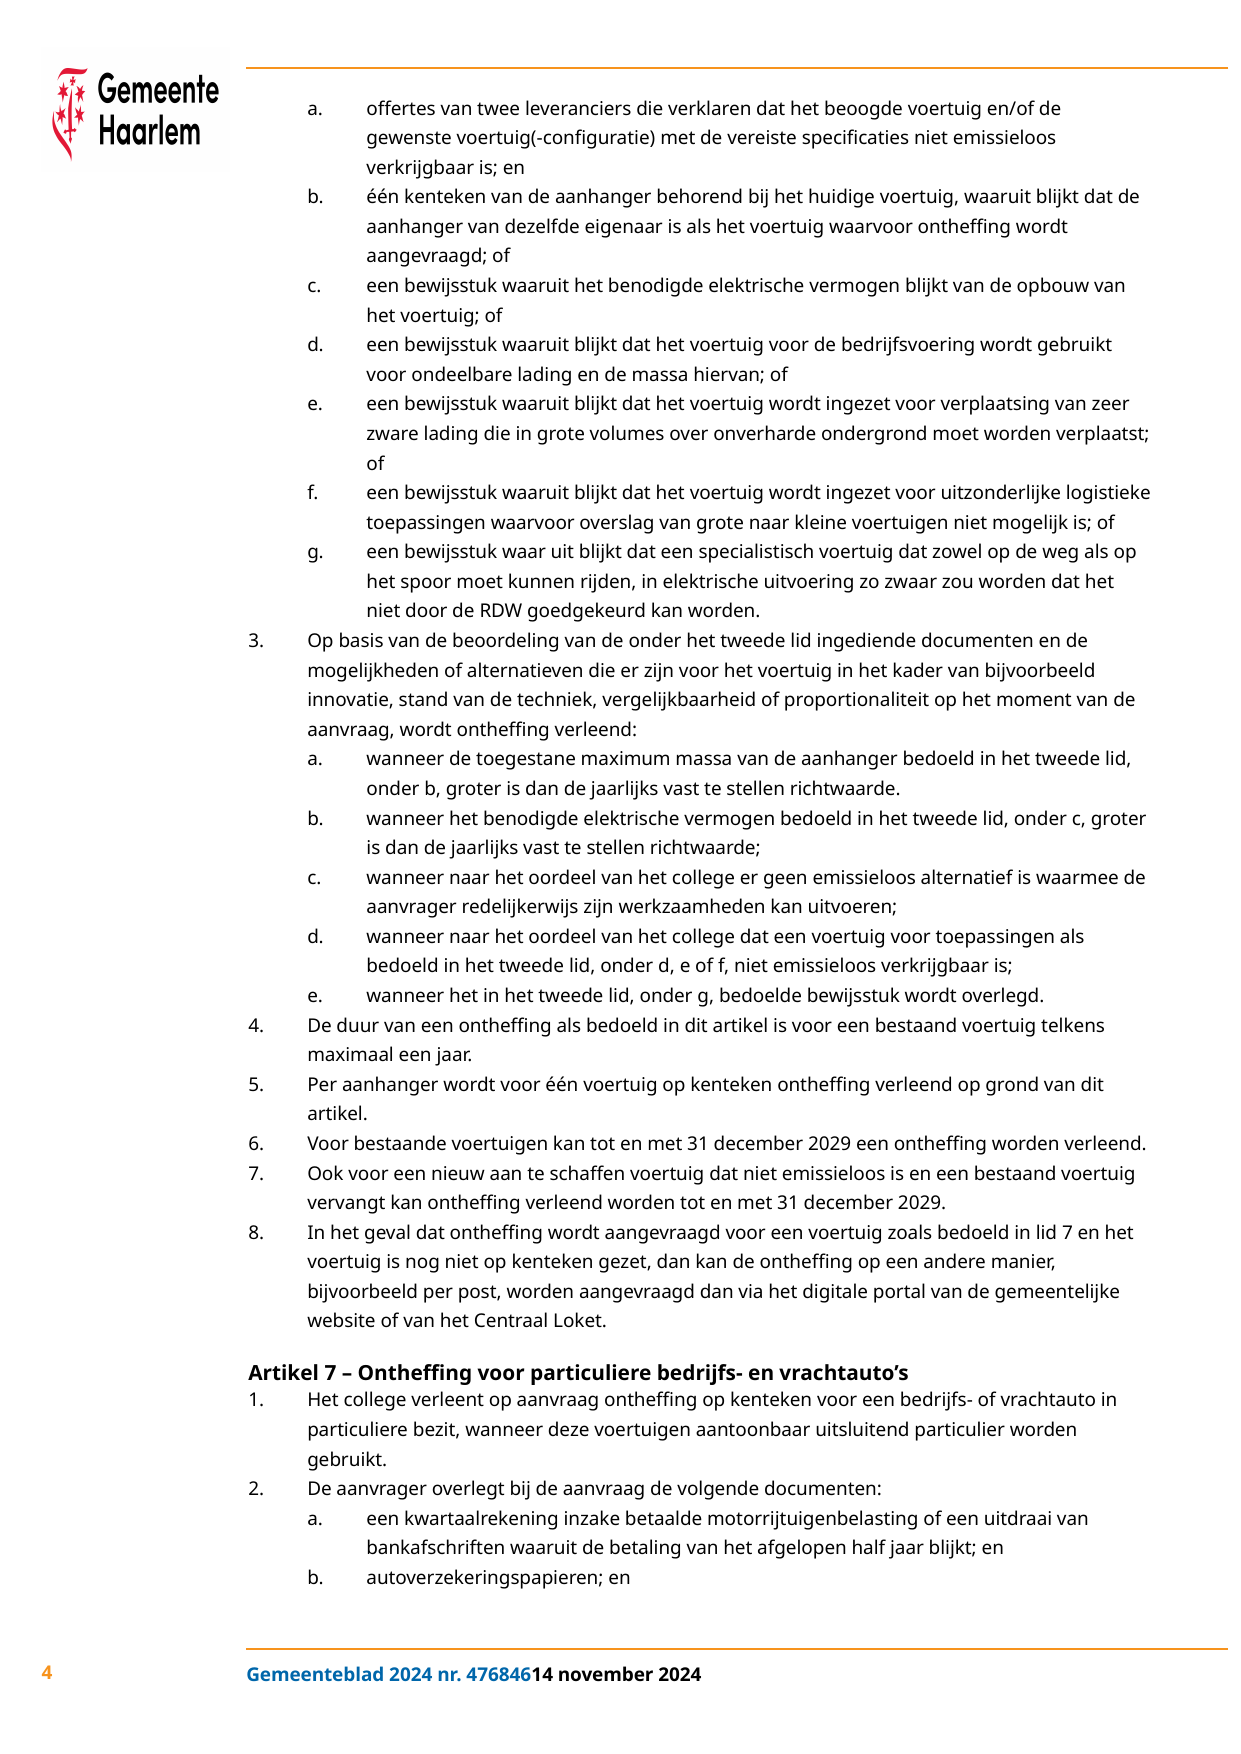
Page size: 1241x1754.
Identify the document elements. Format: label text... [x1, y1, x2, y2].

list een bewijsstuk waaruit blijkt dat het voertuig wordt ingezet voor verplaatsing van zeer zware lading die in grote volumes over onverharde ondergrond moet worden verplaatst; of [307, 391, 1152, 476]
list De aanvrager overlegt bij de aanvraag de volgende documenten: [248, 1475, 1152, 1501]
list wanneer naar het oordeel van het college dat een voertuig voor toepassingen als bedoeld in het tweede lid, onder d, e of f, niet emissieloos verkrijgbaar is; [307, 923, 1152, 978]
list een bewijsstuk waaruit het benodigde elektrische vermogen blijkt van de opbouw van het voertuig; of [307, 272, 1152, 328]
list wanneer het benodigde elektrische vermogen bedoeld in het tweede lid, onder c, groter is dan de jaarlijks vast te stellen richtwaarde; [307, 805, 1152, 860]
list één kenteken van de aanhanger behorend bij het huidige voertuig, waaruit blijkt dat de aanhanger van dezelfde eigenaar is als het voertuig waarvoor ontheffing wordt aangevraagd; of [307, 183, 1152, 268]
list een bewijsstuk waar uit blijkt dat een specialistisch voertuig dat zowel op de weg als op het spoor moet kunnen rijden, in elektrische uitvoering zo zwaar zou worden dat het niet door de RDW goedgekeurd kan worden. [307, 538, 1152, 623]
list De duur van een ontheffing als bedoeld in dit artikel is voor een bestaand voertuig telkens maximaal een jaar. [248, 1012, 1152, 1067]
list wanneer naar het oordeel van het college er geen emissieloos alternatief is waarmee de aanvrager redelijkerwijs zijn werkzaamheden kan uitvoeren; [307, 864, 1152, 919]
list wanneer de toegestane maximum massa van de aanhanger bedoeld in het tweede lid, onder b, groter is dan de jaarlijks vast te stellen richtwaarde. [307, 746, 1152, 801]
list In het geval dat ontheffing wordt aangevraagd voor een voertuig zoals bedoeld in lid 7 en het voertuig is nog niet op kenteken gezet, dan kan de ontheffing op een andere manier, bijvoorbeeld per post, worden aangevraagd dan via het digitale portal van de gemeentelijke website of van het Centraal Loket. [248, 1219, 1152, 1333]
list Ook voor een nieuw aan te schaffen voertuig dat niet emissieloos is en een bestaand voertuig vervangt kan ontheffing verleend worden tot en met 31 december 2029. [248, 1160, 1152, 1215]
list Het college verleent op aanvraag ontheffing op kenteken voor een bedrijfs- of vrachtauto in particuliere bezit, wanneer deze voertuigen aantoonbaar uitsluitend particulier worden gebruikt. [248, 1387, 1152, 1471]
text Artikel 7 – Ontheffing voor particuliere bedrijfs- en vrachtauto’s [248, 1358, 1152, 1387]
list Voor bestaande voertuigen kan tot en met 31 december 2029 een ontheffing worden verleend. [248, 1130, 1152, 1156]
list Op basis van de beoordeling van de onder het tweede lid ingediende documenten en de mogelijkheden of alternatieven die er zijn voor het voertuig in het kader van bijvoorbeeld innovatie, stand van de techniek, vergelijkbaarheid of proportionaliteit op het moment van de aanvraag, wordt ontheffing verleend: [248, 627, 1152, 742]
list offertes van twee leveranciers die verklaren dat het beoogde voertuig en/of de gewenste voertuig(-configuratie) met de vereiste specificaties niet emissieloos verkrijgbaar is; en [307, 95, 1152, 180]
list een bewijsstuk waaruit blijkt dat het voertuig voor de bedrijfsvoering wordt gebruikt voor ondeelbare lading en de massa hiervan; of [307, 331, 1152, 387]
list autoverzekeringspapieren; en [307, 1564, 1152, 1590]
list een bewijsstuk waaruit blijkt dat het voertuig wordt ingezet voor uitzonderlijke logistieke toepassingen waarvoor overslag van grote naar kleine voertuigen niet mogelijk is; of [307, 479, 1152, 535]
list Per aanhanger wordt voor één voertuig op kenteken ontheffing verleend op grond van dit artikel. [248, 1071, 1152, 1126]
list wanneer het in het tweede lid, onder g, bedoelde bewijsstuk wordt overlegd. [307, 982, 1152, 1008]
picture [41, 47, 231, 172]
list een kwartaalrekening inzake betaalde motorrijtuigenbelasting of een uitdraai van bankafschriften waaruit de betaling van het afgelopen half jaar blijkt; en [307, 1505, 1152, 1560]
